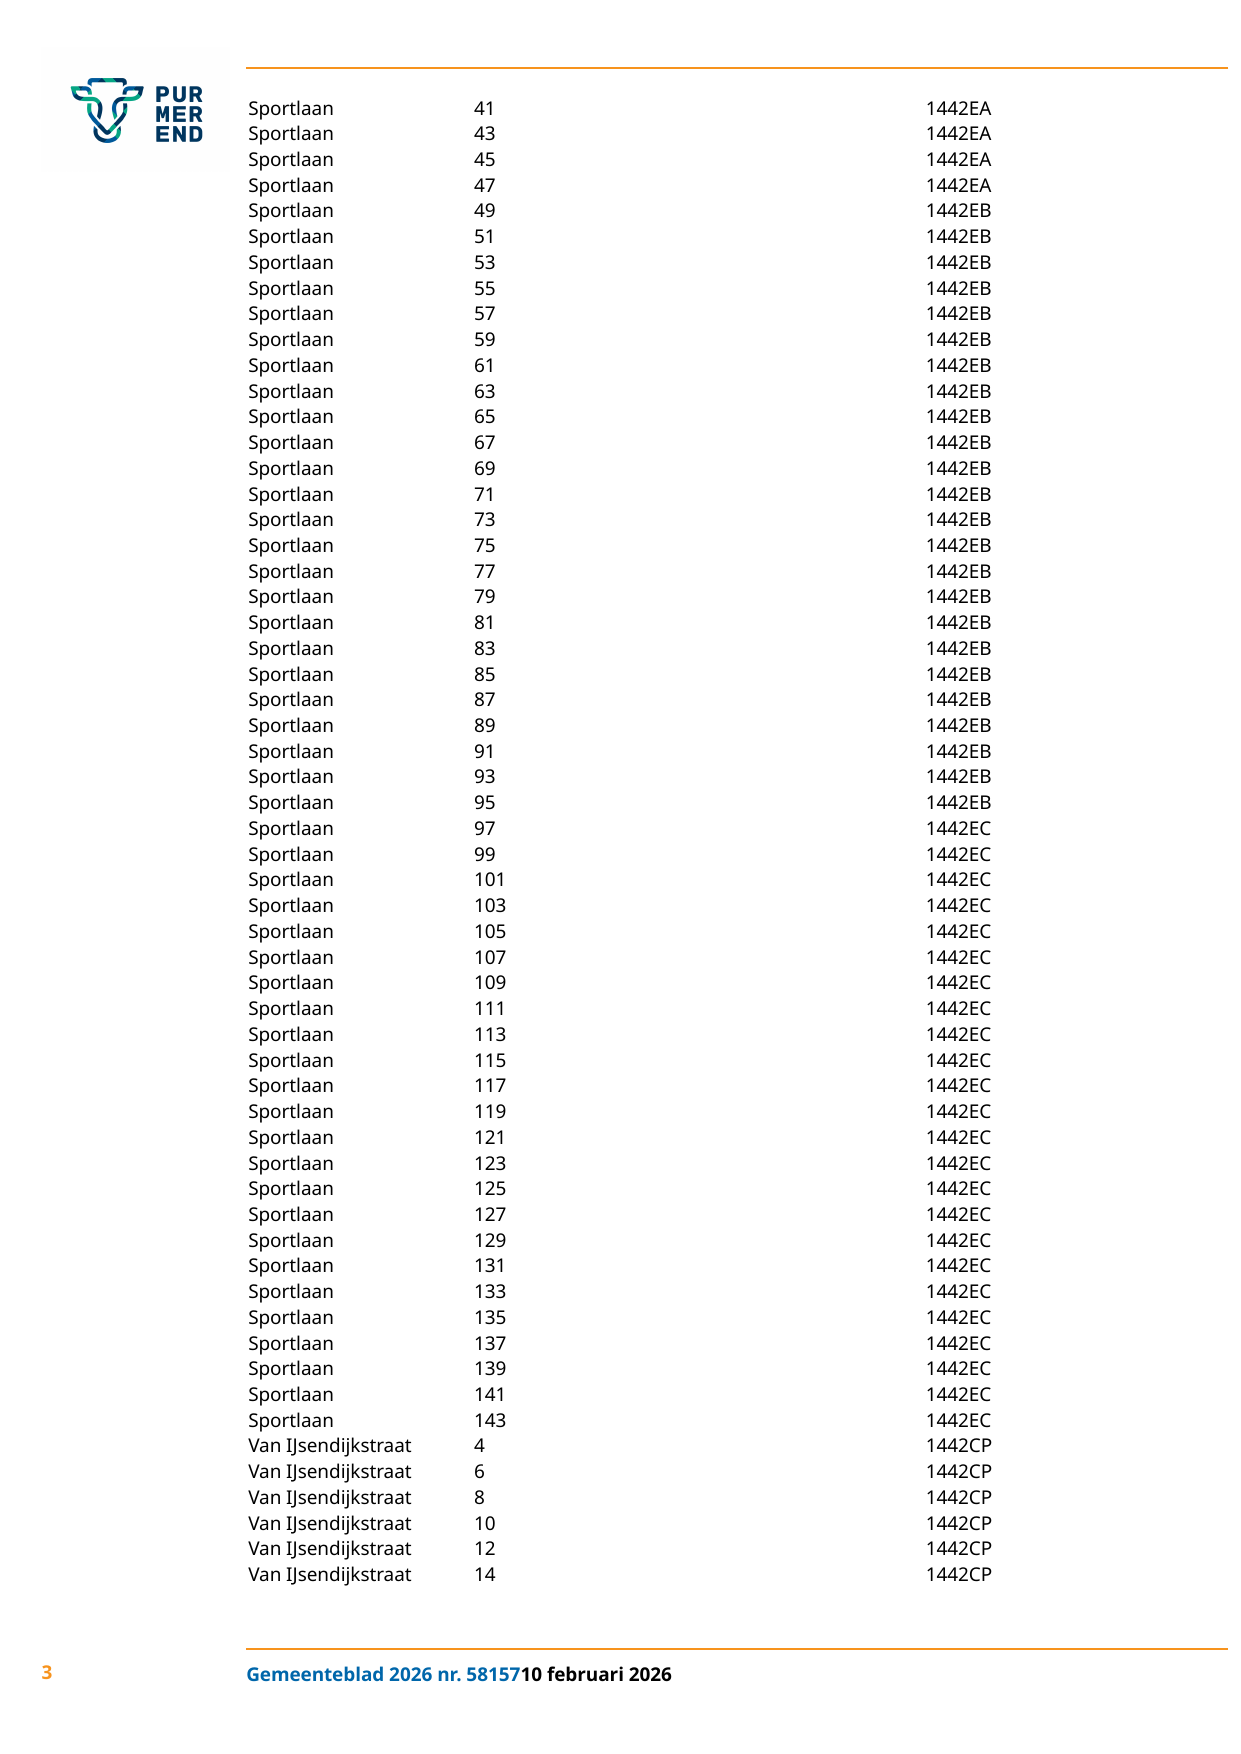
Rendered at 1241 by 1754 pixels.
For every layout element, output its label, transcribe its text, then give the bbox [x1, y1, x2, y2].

table_cell 1442EB [926, 584, 1152, 609]
table_cell 115 [474, 1047, 700, 1072]
table_cell [700, 661, 926, 687]
table_cell 1442EB [926, 712, 1152, 738]
table_cell 1442CP [926, 1536, 1152, 1561]
table_cell 1442EC [926, 1073, 1152, 1098]
table_cell 1442EB [926, 224, 1152, 249]
table_cell Sportlaan [248, 790, 474, 815]
table_cell Sportlaan [248, 172, 474, 198]
table_cell [700, 1021, 926, 1047]
table_cell 1442EB [926, 687, 1152, 712]
table_cell Sportlaan [248, 1330, 474, 1356]
table_cell 101 [474, 867, 700, 892]
table_cell [700, 532, 926, 558]
table_cell 1442EC [926, 944, 1152, 969]
table_cell Sportlaan [248, 1150, 474, 1175]
table_cell 71 [474, 481, 700, 506]
table_cell 83 [474, 635, 700, 661]
table_cell [700, 1510, 926, 1536]
table_cell [700, 1484, 926, 1510]
table_cell Sportlaan [248, 635, 474, 661]
table_cell 133 [474, 1278, 700, 1304]
table_cell [700, 1253, 926, 1278]
table_cell [700, 378, 926, 403]
table_cell 10 [474, 1510, 700, 1536]
table_cell [700, 1561, 926, 1587]
table_cell 1442EC [926, 841, 1152, 867]
table_cell 1442EC [926, 995, 1152, 1021]
table_cell Sportlaan [248, 918, 474, 944]
table_cell 127 [474, 1201, 700, 1227]
table_cell 107 [474, 944, 700, 969]
table_cell 1442EB [926, 661, 1152, 687]
table_cell 1442EA [926, 121, 1152, 146]
table_cell 55 [474, 275, 700, 301]
table_cell 1442CP [926, 1484, 1152, 1510]
table_cell [700, 146, 926, 172]
table_cell Sportlaan [248, 146, 474, 172]
table_cell Sportlaan [248, 712, 474, 738]
table_cell 47 [474, 172, 700, 198]
table_cell 65 [474, 404, 700, 429]
table_cell 103 [474, 893, 700, 918]
table_cell 1442EB [926, 275, 1152, 301]
table_cell [700, 1175, 926, 1201]
table_cell [700, 95, 926, 121]
table_cell [700, 1227, 926, 1253]
table_cell [700, 224, 926, 249]
table_cell Sportlaan [248, 867, 474, 892]
table_cell 1442EB [926, 429, 1152, 455]
table_cell 1442EC [926, 867, 1152, 892]
table_cell 51 [474, 224, 700, 249]
table_cell Sportlaan [248, 1381, 474, 1407]
table_cell [700, 687, 926, 712]
table_cell Sportlaan [248, 1356, 474, 1381]
table_cell 123 [474, 1150, 700, 1175]
table_cell 1442EA [926, 172, 1152, 198]
table_cell 1442EB [926, 532, 1152, 558]
table_cell 1442EB [926, 506, 1152, 532]
table_cell Van IJsendijkstraat [248, 1510, 474, 1536]
table_cell Sportlaan [248, 764, 474, 789]
table_cell [700, 1201, 926, 1227]
table_cell [700, 352, 926, 378]
picture [41, 47, 231, 172]
table_cell 1442EC [926, 970, 1152, 995]
table_cell 6 [474, 1459, 700, 1484]
table_cell 77 [474, 558, 700, 584]
table_cell 1442EB [926, 764, 1152, 789]
table_cell Sportlaan [248, 1407, 474, 1433]
table_cell Sportlaan [248, 249, 474, 275]
table_cell [700, 584, 926, 609]
table_cell [700, 198, 926, 223]
table_cell 125 [474, 1175, 700, 1201]
table_cell Sportlaan [248, 609, 474, 635]
table_cell [700, 893, 926, 918]
table_cell 1442CP [926, 1510, 1152, 1536]
table_cell Sportlaan [248, 326, 474, 352]
table_cell [700, 712, 926, 738]
table_cell 49 [474, 198, 700, 223]
table_cell Sportlaan [248, 815, 474, 841]
table_cell 79 [474, 584, 700, 609]
table_cell [700, 429, 926, 455]
table_cell [700, 301, 926, 326]
table_cell [700, 1304, 926, 1330]
table_cell Sportlaan [248, 1304, 474, 1330]
table_cell 137 [474, 1330, 700, 1356]
table_cell 1442EC [926, 918, 1152, 944]
table_cell Sportlaan [248, 1124, 474, 1150]
table_cell 119 [474, 1098, 700, 1124]
table_cell [700, 944, 926, 969]
table_cell 97 [474, 815, 700, 841]
table_cell Van IJsendijkstraat [248, 1561, 474, 1587]
table_cell [700, 841, 926, 867]
table_cell [700, 455, 926, 481]
table_cell 135 [474, 1304, 700, 1330]
table_cell 1442EC [926, 1381, 1152, 1407]
table_cell 1442EC [926, 1304, 1152, 1330]
table_cell Sportlaan [248, 301, 474, 326]
table_cell Sportlaan [248, 944, 474, 969]
table_cell Sportlaan [248, 1021, 474, 1047]
table_cell Sportlaan [248, 1227, 474, 1253]
table_cell 1442CP [926, 1561, 1152, 1587]
table_cell 1442EC [926, 1253, 1152, 1278]
table_cell 129 [474, 1227, 700, 1253]
table_cell 73 [474, 506, 700, 532]
table_cell 1442EC [926, 1098, 1152, 1124]
table_cell 75 [474, 532, 700, 558]
table_cell [700, 1124, 926, 1150]
table_cell Sportlaan [248, 455, 474, 481]
table_cell 111 [474, 995, 700, 1021]
table_cell 89 [474, 712, 700, 738]
table_cell 143 [474, 1407, 700, 1433]
table_cell 14 [474, 1561, 700, 1587]
table_cell Sportlaan [248, 584, 474, 609]
table_cell 69 [474, 455, 700, 481]
table_cell 109 [474, 970, 700, 995]
table_cell 1442EC [926, 1047, 1152, 1072]
table_cell Van IJsendijkstraat [248, 1484, 474, 1510]
table_cell Sportlaan [248, 275, 474, 301]
table_cell [700, 404, 926, 429]
table_cell Sportlaan [248, 1047, 474, 1072]
table_cell [700, 275, 926, 301]
table_cell Sportlaan [248, 738, 474, 764]
table_cell 1442CP [926, 1459, 1152, 1484]
table_cell [700, 790, 926, 815]
table_cell Sportlaan [248, 995, 474, 1021]
table_cell 1442EB [926, 455, 1152, 481]
table_cell 1442EB [926, 404, 1152, 429]
table_cell Sportlaan [248, 378, 474, 403]
table_cell 1442EB [926, 249, 1152, 275]
table_cell 1442EB [926, 326, 1152, 352]
table_cell 1442EC [926, 1356, 1152, 1381]
table_cell [700, 1330, 926, 1356]
table_cell Sportlaan [248, 121, 474, 146]
table_cell 99 [474, 841, 700, 867]
table_cell 1442EC [926, 1175, 1152, 1201]
table_cell [700, 249, 926, 275]
table_cell [700, 1047, 926, 1072]
table_cell Sportlaan [248, 1278, 474, 1304]
table_cell 117 [474, 1073, 700, 1098]
table_cell [700, 995, 926, 1021]
table_cell 1442EC [926, 1201, 1152, 1227]
table_cell 81 [474, 609, 700, 635]
table_cell 91 [474, 738, 700, 764]
table_cell [700, 1150, 926, 1175]
table_cell [700, 506, 926, 532]
table_cell Sportlaan [248, 893, 474, 918]
table_cell 93 [474, 764, 700, 789]
table_cell 1442EC [926, 1124, 1152, 1150]
table_cell [700, 481, 926, 506]
table_cell 67 [474, 429, 700, 455]
table_cell 1442EB [926, 198, 1152, 223]
table_cell [700, 815, 926, 841]
table_cell [700, 326, 926, 352]
table_cell 131 [474, 1253, 700, 1278]
table_cell [700, 1536, 926, 1561]
table_cell 12 [474, 1536, 700, 1561]
table_cell 1442EC [926, 1407, 1152, 1433]
table_cell Sportlaan [248, 224, 474, 249]
table_cell [700, 1407, 926, 1433]
table_cell [700, 172, 926, 198]
table_cell 59 [474, 326, 700, 352]
table_cell Sportlaan [248, 841, 474, 867]
table_cell 121 [474, 1124, 700, 1150]
table_cell 87 [474, 687, 700, 712]
table_cell 1442EC [926, 893, 1152, 918]
table_cell [700, 121, 926, 146]
table_cell 1442EB [926, 352, 1152, 378]
table_cell [700, 1278, 926, 1304]
table_cell Sportlaan [248, 352, 474, 378]
table_cell Sportlaan [248, 970, 474, 995]
table_cell 1442EB [926, 481, 1152, 506]
table_cell Sportlaan [248, 1201, 474, 1227]
table_cell 1442EA [926, 95, 1152, 121]
table_cell [700, 1381, 926, 1407]
table_cell 63 [474, 378, 700, 403]
table_cell 95 [474, 790, 700, 815]
table_cell [700, 609, 926, 635]
table_cell 1442EB [926, 738, 1152, 764]
table_cell Sportlaan [248, 1073, 474, 1098]
table_cell Sportlaan [248, 532, 474, 558]
table_cell Sportlaan [248, 1253, 474, 1278]
table_cell 45 [474, 146, 700, 172]
table_cell 1442EC [926, 1330, 1152, 1356]
table_cell 1442EB [926, 790, 1152, 815]
table_cell 1442EB [926, 378, 1152, 403]
table_cell [700, 867, 926, 892]
table_cell Sportlaan [248, 506, 474, 532]
table_cell Sportlaan [248, 1175, 474, 1201]
table_cell 141 [474, 1381, 700, 1407]
table_cell [700, 738, 926, 764]
table_cell 8 [474, 1484, 700, 1510]
table_cell Van IJsendijkstraat [248, 1459, 474, 1484]
table_cell 4 [474, 1433, 700, 1458]
table_cell Van IJsendijkstraat [248, 1536, 474, 1561]
table_cell 1442EB [926, 635, 1152, 661]
table_cell 85 [474, 661, 700, 687]
table_cell 61 [474, 352, 700, 378]
table_cell 41 [474, 95, 700, 121]
table_cell [700, 1459, 926, 1484]
table_cell Sportlaan [248, 95, 474, 121]
table_cell 1442EC [926, 1021, 1152, 1047]
table_cell 1442EA [926, 146, 1152, 172]
table_cell [700, 918, 926, 944]
table_cell [700, 635, 926, 661]
table_cell [700, 970, 926, 995]
table_cell 113 [474, 1021, 700, 1047]
table_cell [700, 764, 926, 789]
table_cell 1442EC [926, 1150, 1152, 1175]
table_cell Sportlaan [248, 687, 474, 712]
table_cell [700, 558, 926, 584]
table_cell Sportlaan [248, 558, 474, 584]
table_cell 1442EB [926, 558, 1152, 584]
table_cell Sportlaan [248, 1098, 474, 1124]
table_cell Sportlaan [248, 481, 474, 506]
table_cell 53 [474, 249, 700, 275]
table_cell Van IJsendijkstraat [248, 1433, 474, 1458]
table_cell 105 [474, 918, 700, 944]
table_cell [700, 1098, 926, 1124]
table_cell 43 [474, 121, 700, 146]
table_cell 1442CP [926, 1433, 1152, 1458]
table_cell [700, 1433, 926, 1458]
table_cell Sportlaan [248, 429, 474, 455]
table_cell 1442EB [926, 609, 1152, 635]
table_cell [700, 1073, 926, 1098]
table_cell Sportlaan [248, 198, 474, 223]
table_cell [700, 1356, 926, 1381]
table_cell 1442EB [926, 301, 1152, 326]
table_cell 1442EC [926, 1227, 1152, 1253]
table_cell 57 [474, 301, 700, 326]
table_cell Sportlaan [248, 661, 474, 687]
table_cell 139 [474, 1356, 700, 1381]
table_cell 1442EC [926, 815, 1152, 841]
table_cell 1442EC [926, 1278, 1152, 1304]
table_cell Sportlaan [248, 404, 474, 429]
